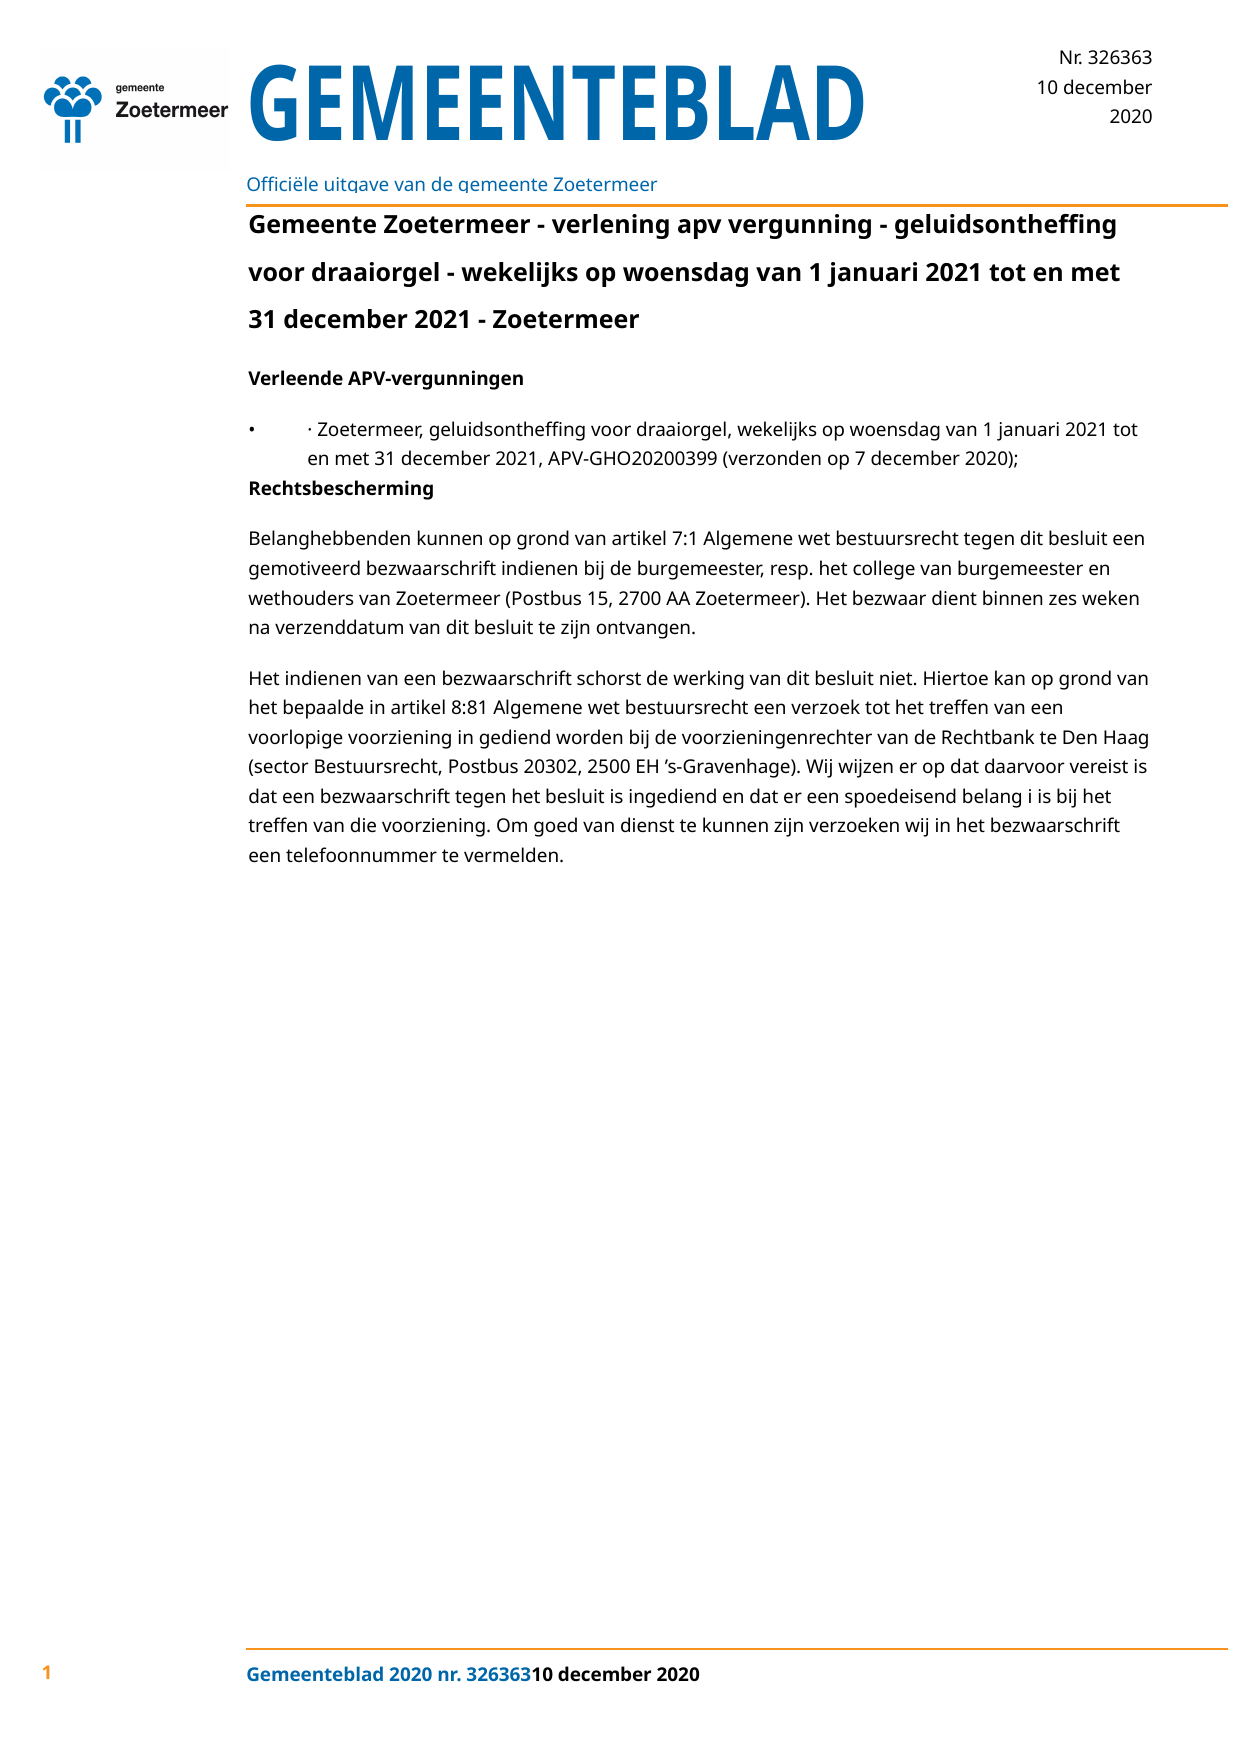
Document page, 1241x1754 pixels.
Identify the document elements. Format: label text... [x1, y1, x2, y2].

text Gemeente Zoetermeer - verlening apv vergunning - geluidsontheffing voor draaiorgel - wekelijks op woensdag van 1 januari 2021 tot en met 31 december 2021 - Zoetermeer [248, 207, 1152, 336]
text Belanghebbenden kunnen op grond van artikel 7:1 Algemene wet bestuursrecht tegen dit besluit een gemotiveerd bezwaarschrift indienen bij de burgemeester, resp. het college van burgemeester en wethouders van Zoetermeer (Postbus 15, 2700 AA Zoetermeer). Het bezwaar dient binnen zes weken na verzenddatum van dit besluit te zijn ontvangen. [248, 526, 1152, 640]
text Het indienen van een bezwaarschrift schorst de werking van dit besluit niet. Hiertoe kan op grond van het bepaalde in artikel 8:81 Algemene wet bestuursrecht een verzoek tot het treffen van een voorlopige voorziening in gediend worden bij de voorzieningenrechter van de Rechtbank te Den Haag (sector Bestuursrecht, Postbus 20302, 2500 EH ’s-Gravenhage). Wij wijzen er op dat daarvoor vereist is dat een bezwaarschrift tegen het besluit is ingediend en dat er een spoedeisend belang i is bij het treffen van die voorziening. Om goed van dienst te kunnen zijn verzoeken wij in het bezwaarschrift een telefoonnummer te vermelden. [248, 665, 1152, 868]
text Rechtsbescherming [248, 475, 1152, 501]
text Verleende APV-vergunningen [248, 366, 1152, 391]
list · Zoetermeer, geluidsontheffing voor draaiorgel, wekelijks op woensdag van 1 januari 2021 tot en met 31 december 2021, APV-GHO20200399 (verzonden op 7 december 2020); [248, 416, 1152, 471]
picture [41, 47, 231, 172]
